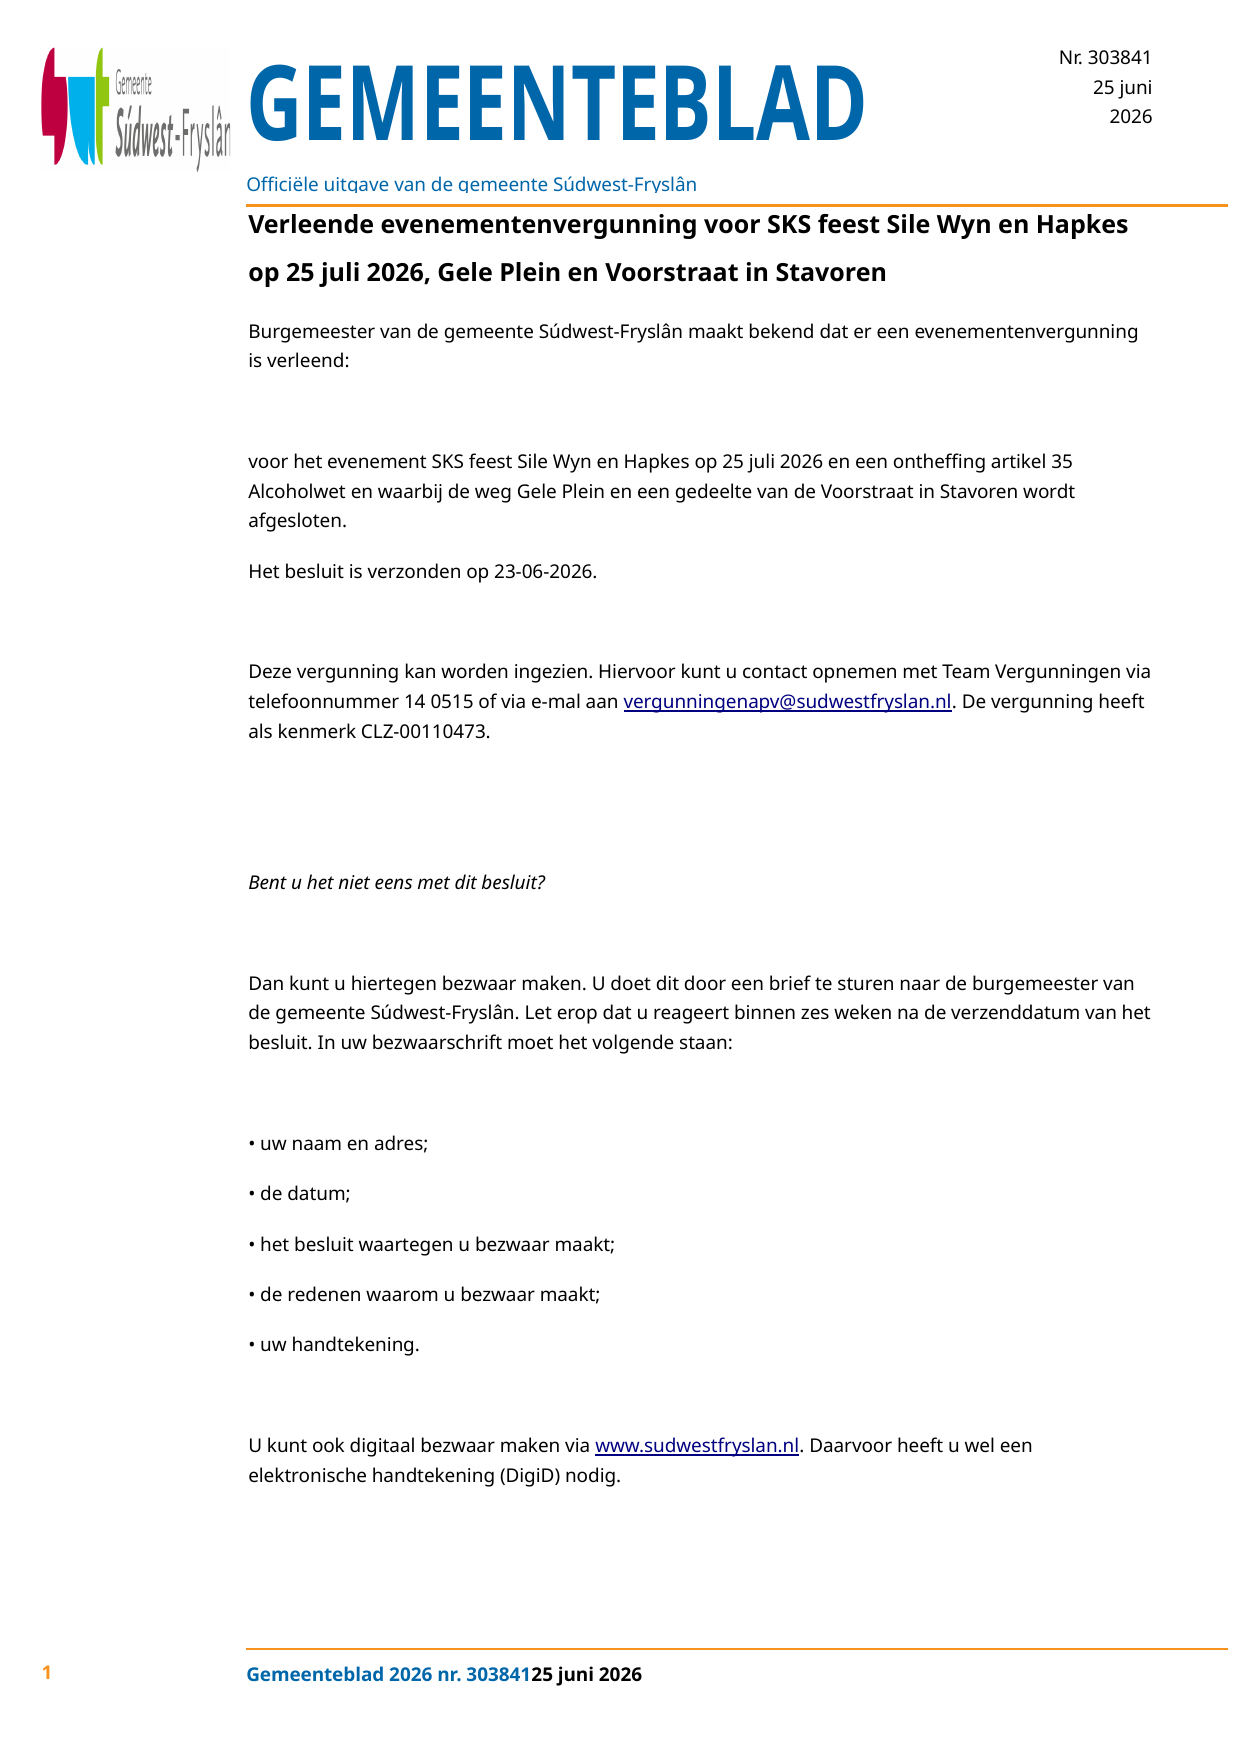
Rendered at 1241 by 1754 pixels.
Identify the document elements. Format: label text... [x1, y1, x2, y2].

text Burgemeester van de gemeente Súdwest-Fryslân maakt bekend dat er een evenementenvergunning is verleend: [248, 318, 1152, 373]
text voor het evenement SKS feest Sile Wyn en Hapkes op 25 juli 2026 en een ontheffing artikel 35 Alcoholwet en waarbij de weg Gele Plein en een gedeelte van de Voorstraat in Stavoren wordt afgesloten. [248, 448, 1152, 533]
text • uw naam en adres; [248, 1130, 1152, 1156]
text Dan kunt u hiertegen bezwaar maken. U doet dit door een brief te sturen naar de burgemeester van de gemeente Súdwest-Fryslân. Let erop dat u reageert binnen zes weken na de verzenddatum van het besluit. In uw bezwaarschrift moet het volgende staan: [248, 970, 1152, 1055]
text • het besluit waartegen u bezwaar maakt; [248, 1231, 1152, 1257]
text Deze vergunning kan worden ingezien. Hiervoor kunt u contact opnemen met Team Vergunningen via telefoonnummer 14 0515 of via e-mal aan vergunningenapv@sudwestfryslan.nl. De vergunning heeft als kenmerk CLZ-00110473. [248, 659, 1152, 744]
text • de datum; [248, 1180, 1152, 1206]
text Verleende evenementenvergunning voor SKS feest Sile Wyn en Hapkes op 25 juli 2026, Gele Plein en Voorstraat in Stavoren [248, 207, 1152, 288]
text • de redenen waarom u bezwaar maakt; [248, 1281, 1152, 1307]
text Het besluit is verzonden op 23-06-2026. [248, 558, 1152, 584]
text Bent u het niet eens met dit besluit? [248, 869, 1152, 895]
picture [41, 47, 231, 172]
text U kunt ook digitaal bezwaar maken via www.sudwestfryslan.nl. Daarvoor heeft u wel een elektronische handtekening (DigiD) nodig. [248, 1432, 1152, 1488]
text • uw handtekening. [248, 1332, 1152, 1357]
